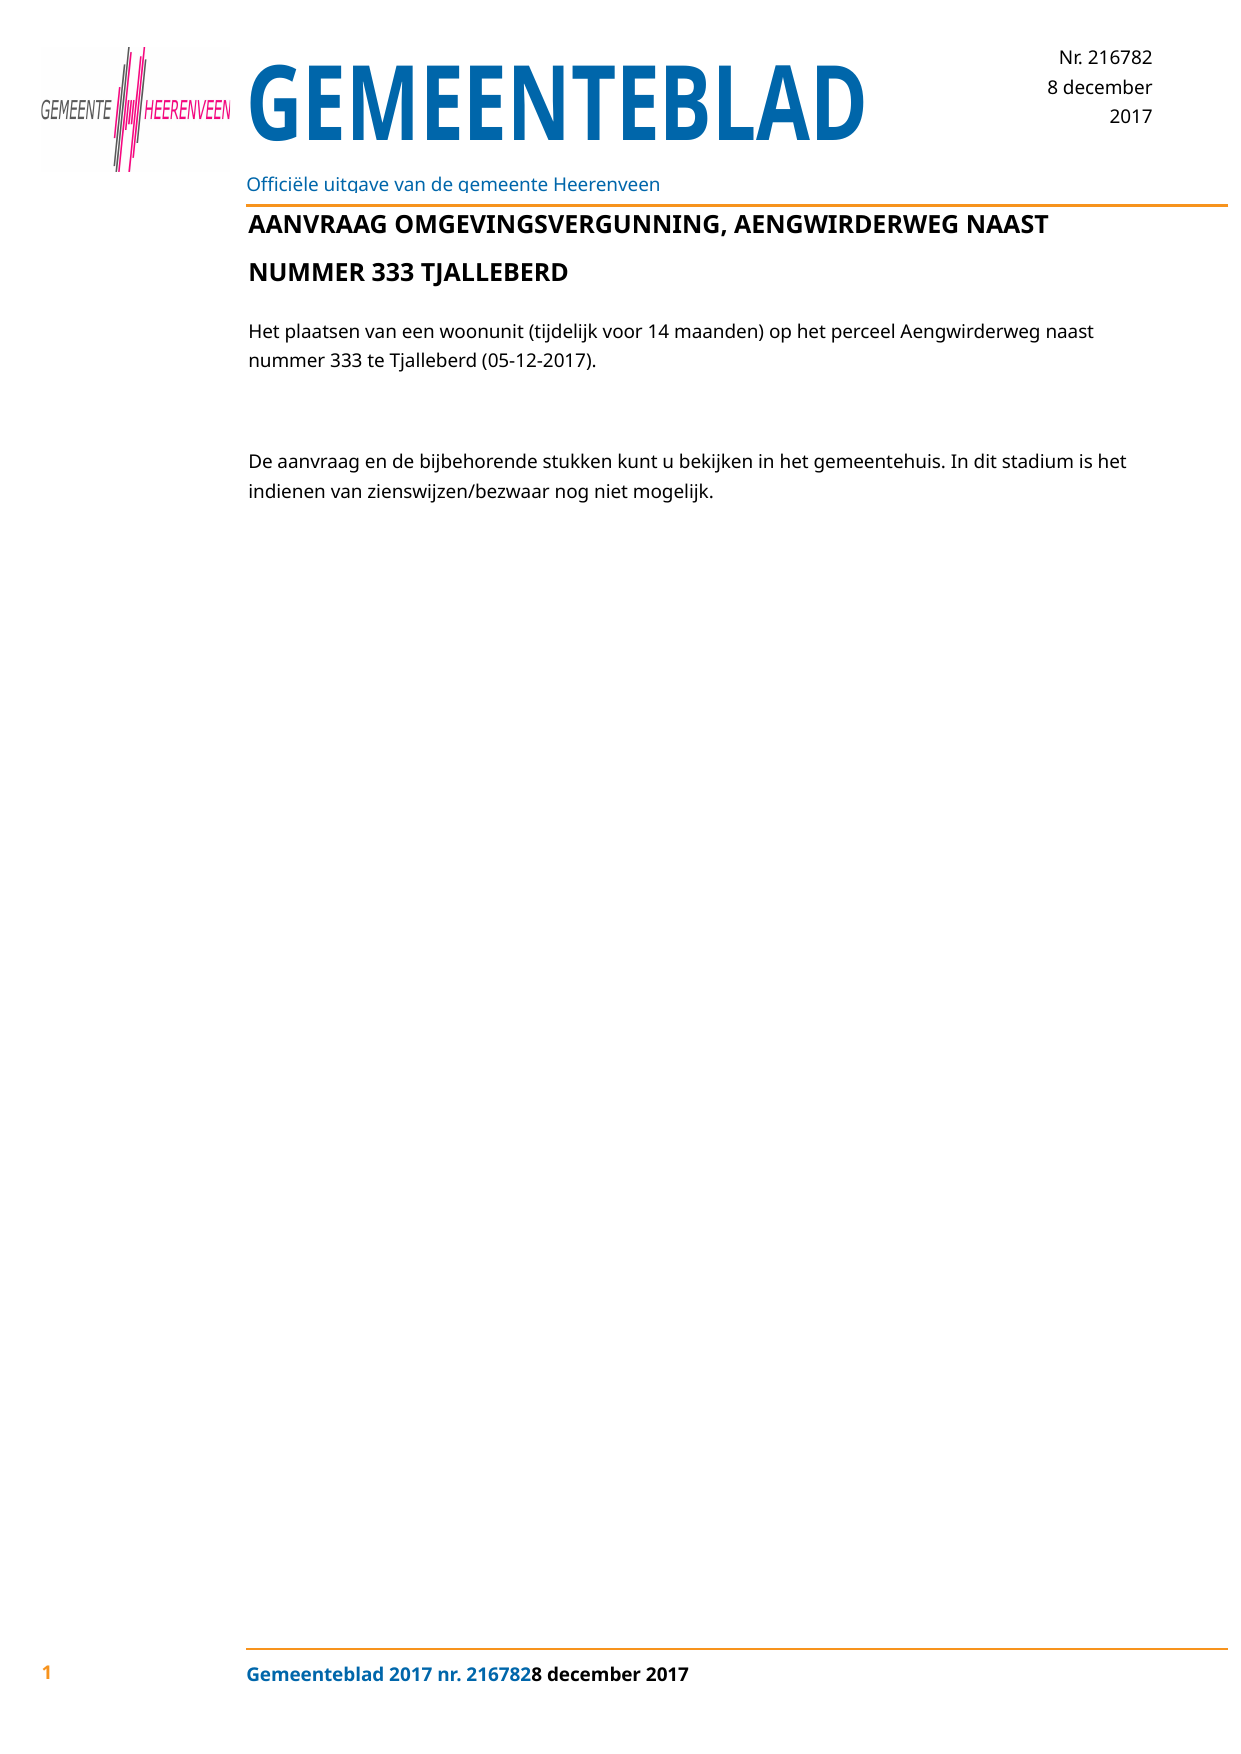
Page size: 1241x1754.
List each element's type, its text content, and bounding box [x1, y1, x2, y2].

picture [41, 47, 231, 172]
text AANVRAAG OMGEVINGSVERGUNNING, AENGWIRDERWEG NAAST NUMMER 333 TJALLEBERD [248, 207, 1152, 288]
text De aanvraag en de bijbehorende stukken kunt u bekijken in het gemeentehuis. In dit stadium is het indienen van zienswijzen/bezwaar nog niet mogelijk. [248, 448, 1152, 504]
text Het plaatsen van een woonunit (tijdelijk voor 14 maanden) op het perceel Aengwirderweg naast nummer 333 te Tjalleberd (05-12-2017). [248, 318, 1152, 373]
